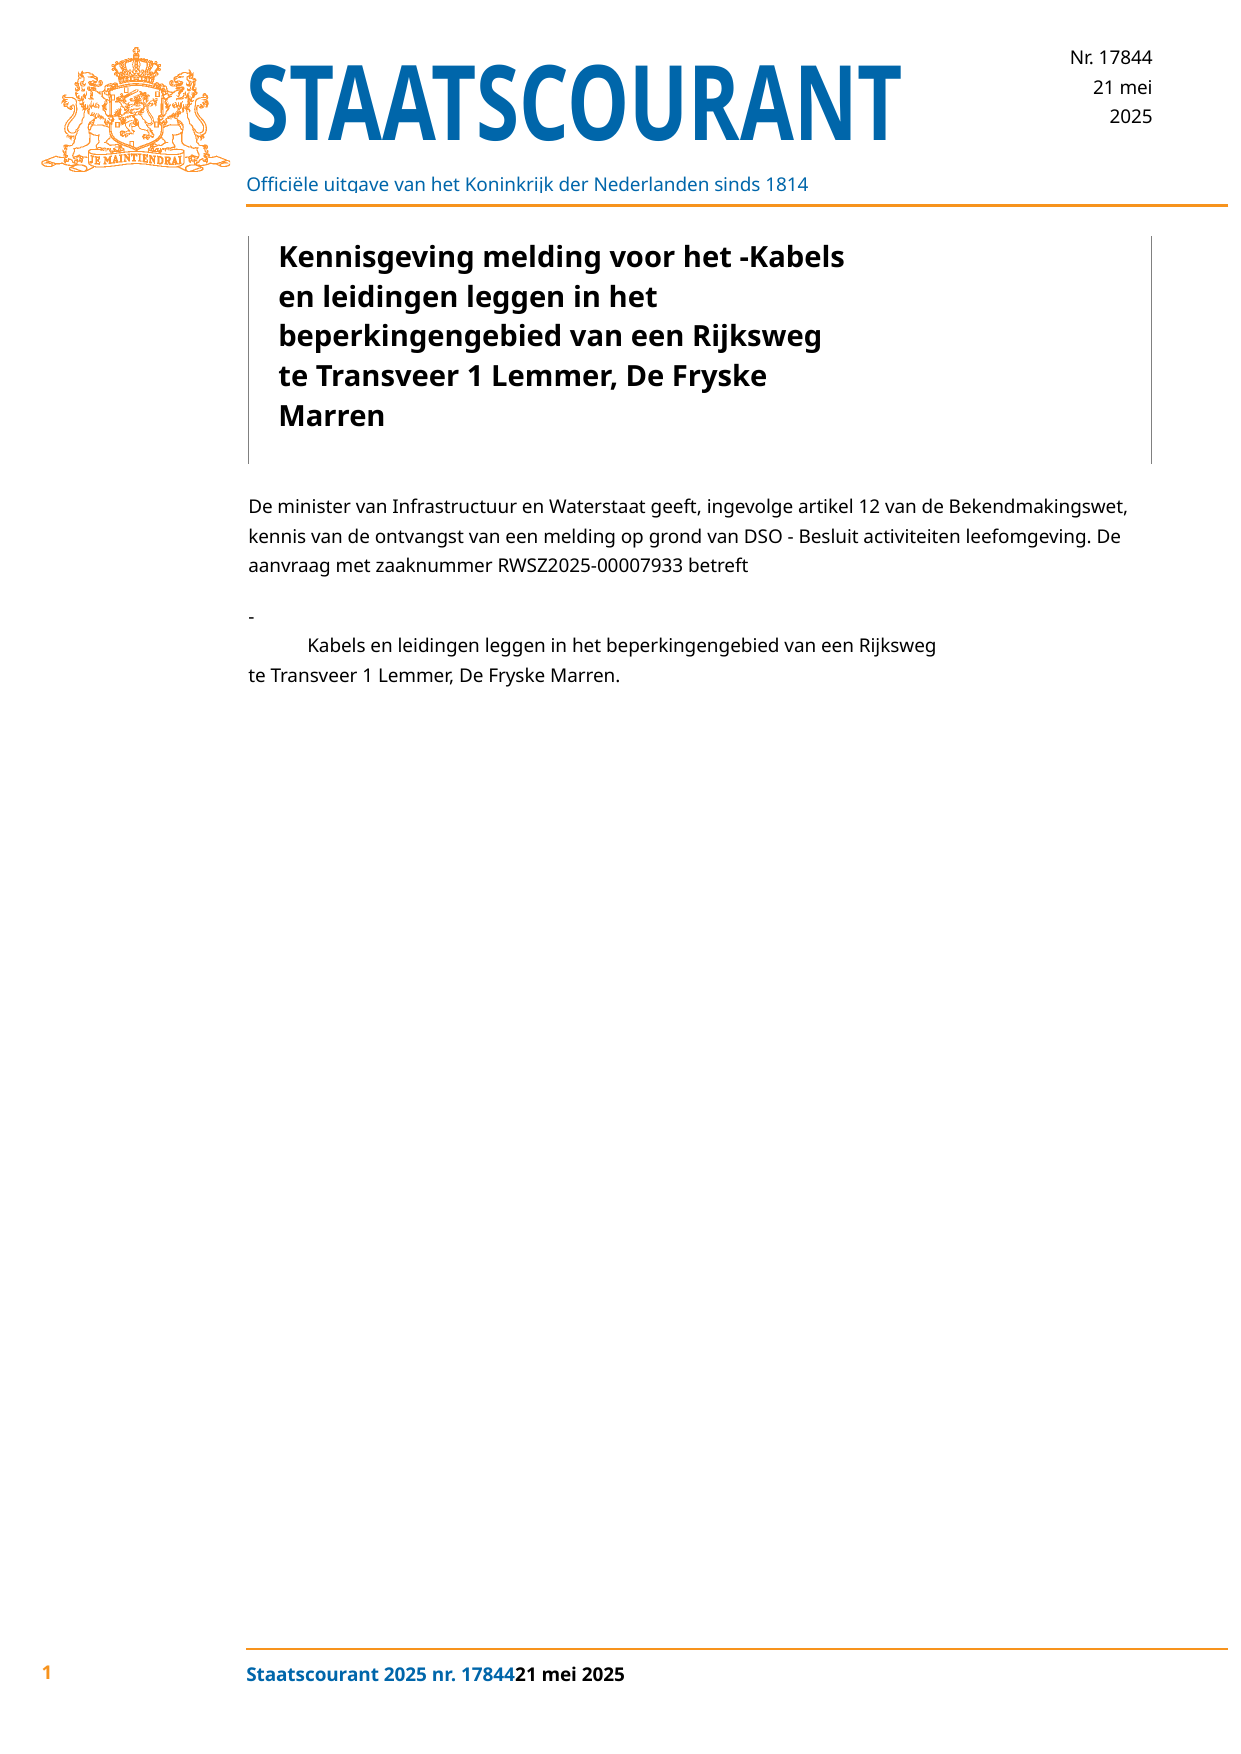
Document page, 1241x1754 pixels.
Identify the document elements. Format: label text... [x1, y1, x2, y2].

table_header [850, 414, 1151, 464]
picture [912, 236, 1090, 414]
list Kabels en leidingen leggen in het beperkingengebied van een Rijksweg [248, 632, 1152, 658]
picture [41, 47, 231, 172]
text te Transveer 1 Lemmer, De Fryske Marren. [248, 662, 1152, 688]
table_header [1090, 236, 1151, 413]
text De minister van Infrastructuur en Waterstaat geeft, ingevolge artikel 12 van de Bekendmakingswet, kennis van de ontvangst van een melding op grond van DSO - Besluit activiteiten leefomgeving. De aanvraag met zaaknummer RWSZ2025-00007933 betreft [248, 493, 1152, 578]
table_header Kennisgeving melding voor het -Kabels en leidingen leggen in het beperkingengebied van een Rijksweg te Transveer 1 Lemmer, De Fryske Marren [249, 236, 850, 464]
table_header [850, 236, 912, 413]
